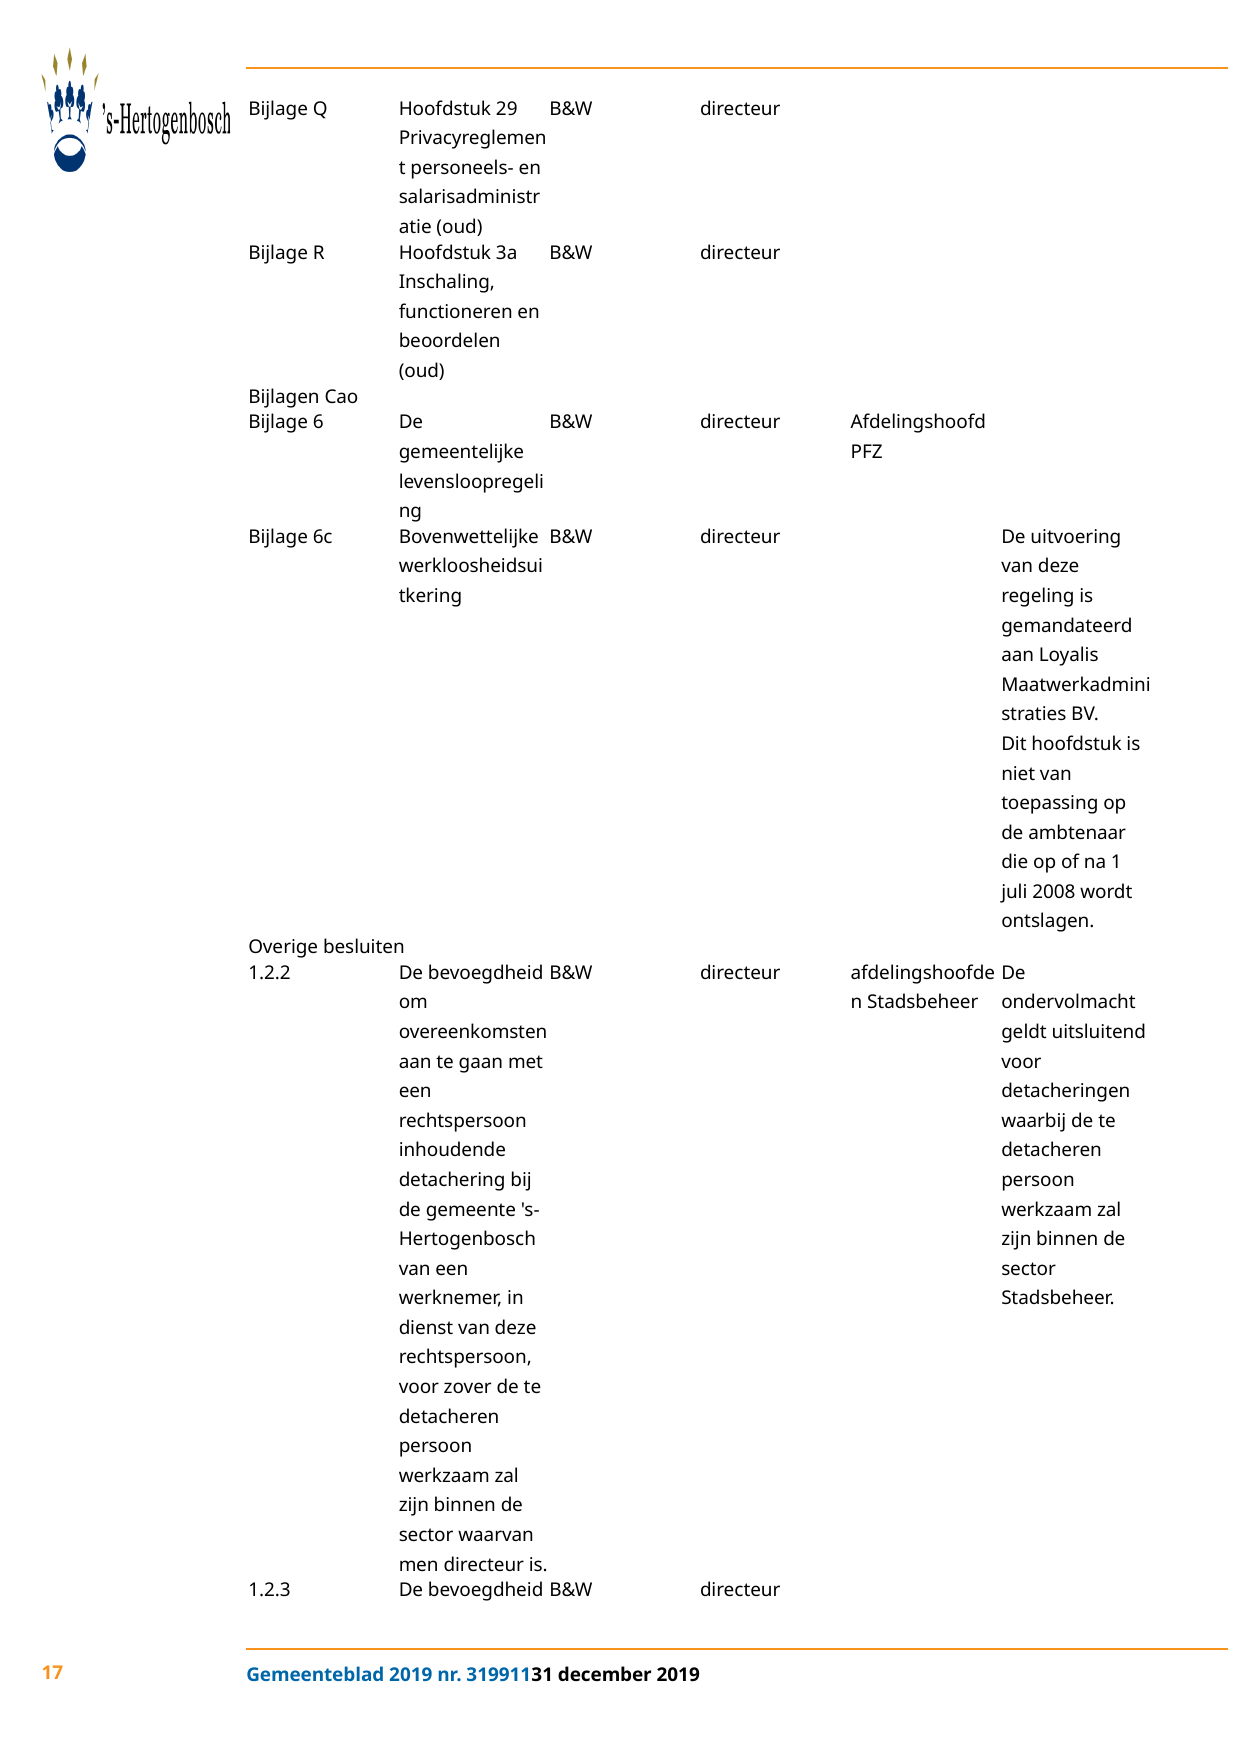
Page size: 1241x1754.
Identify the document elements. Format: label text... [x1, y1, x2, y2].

table_cell De gemeentelijke levensloopregeling [399, 409, 549, 523]
table_cell De ondervolmacht geldt uitsluitend voor detacheringen waarbij de te detacheren persoon werkzaam zal zijn binnen de sector Stadsbeheer. [1001, 959, 1152, 1577]
table_cell De uitvoering van deze regeling is gemandateerd aan Loyalis Maatwerkadministraties BV. Dit hoofdstuk is niet van toepassing op de ambtenaar die op of na 1 juli 2008 wordt ontslagen. [1001, 523, 1152, 933]
table_cell 1.2.2 [248, 959, 398, 1577]
table_cell Overige besluiten [248, 934, 1152, 959]
table_cell Hoofdstuk 3a Inschaling, functioneren en beoordelen (oud) [399, 239, 549, 383]
table_cell directeur [700, 523, 850, 933]
table_cell B&W [549, 959, 700, 1577]
table_cell Afdelingshoofd PFZ [850, 409, 1001, 523]
table_cell directeur [700, 1577, 850, 1602]
table_cell Bovenwettelijke werkloosheidsuitkering [399, 523, 549, 933]
table_cell [850, 1577, 1001, 1602]
table_cell Bijlage R [248, 239, 398, 383]
table_cell afdelingshoofden Stadsbeheer [850, 959, 1001, 1577]
picture [41, 47, 231, 172]
table_cell directeur [700, 409, 850, 523]
table_cell Bijlage Q [248, 95, 398, 239]
table_cell B&W [549, 95, 700, 239]
table_cell Bijlage 6 [248, 409, 398, 523]
table_cell B&W [549, 239, 700, 383]
table_cell Bijlagen Cao [248, 383, 1152, 409]
table_cell 1.2.3 [248, 1577, 398, 1602]
table_cell directeur [700, 959, 850, 1577]
table_cell B&W [549, 523, 700, 933]
table_cell B&W [549, 1577, 700, 1602]
table_cell [850, 239, 1001, 383]
table_cell directeur [700, 239, 850, 383]
table_cell De bevoegdheid [399, 1577, 549, 1602]
table_cell directeur [700, 95, 850, 239]
table_cell [850, 523, 1001, 933]
table_cell [1001, 239, 1152, 383]
table_cell Bijlage 6c [248, 523, 398, 933]
table_cell [1001, 409, 1152, 523]
table_cell [850, 95, 1001, 239]
table_cell [1001, 1577, 1152, 1602]
table_cell [1001, 95, 1152, 239]
table_cell Hoofdstuk 29 Privacyreglement personeels- en salarisadministratie (oud) [399, 95, 549, 239]
table_cell B&W [549, 409, 700, 523]
table_cell De bevoegdheid om overeenkomsten aan te gaan met een rechtspersoon inhoudende detachering bij de gemeente 's-Hertogenbosch van een werknemer, in dienst van deze rechtspersoon, voor zover de te detacheren persoon werkzaam zal zijn binnen de sector waarvan men directeur is. [399, 959, 549, 1577]
